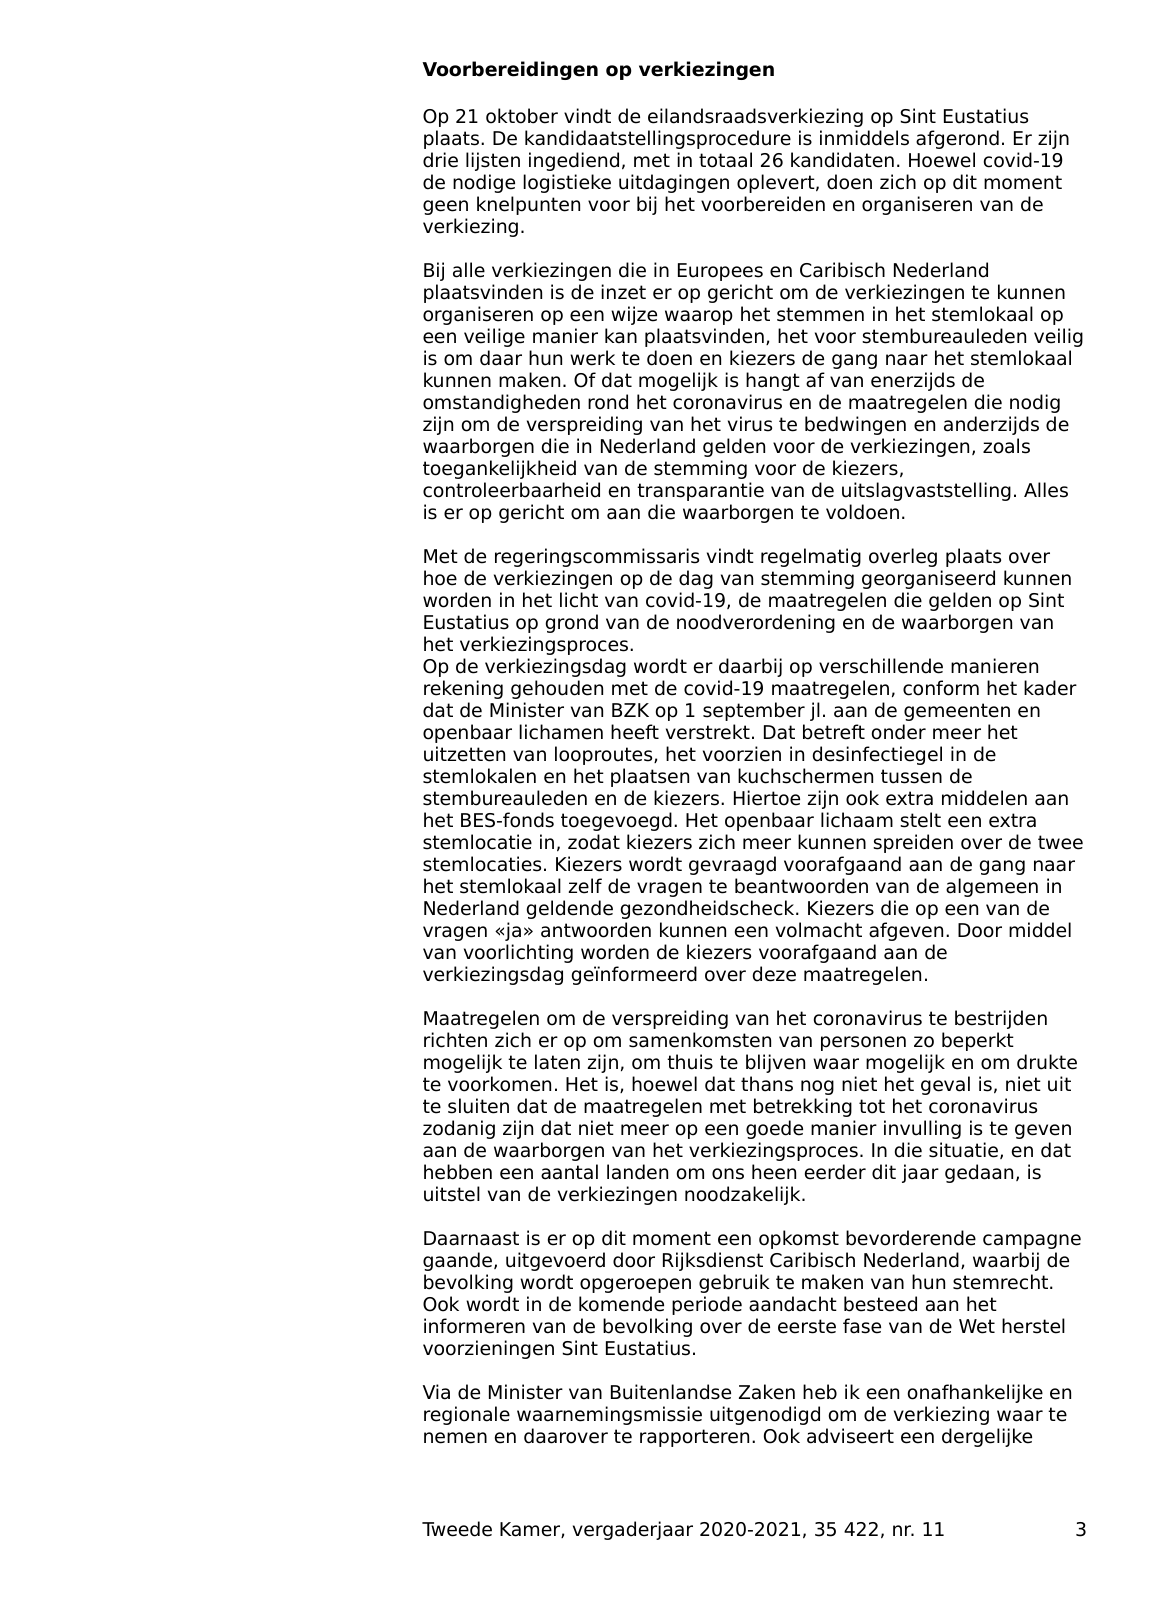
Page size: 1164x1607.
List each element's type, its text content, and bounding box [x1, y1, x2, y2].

text Via de Minister van Buitenlandse Zaken heb ik een onafhankelijke en regionale waarnemingsmissie uitgenodigd om de verkiezing waar te nemen en daarover te rapporteren. Ook adviseert een dergelijke [422, 1382, 1087, 1448]
text Op 21 oktober vindt de eilandsraadsverkiezing op Sint Eustatius plaats. De kandidaatstellingsprocedure is inmiddels afgerond. Er zijn drie lijsten ingediend, met in totaal 26 kandidaten. Hoewel covid-19 de nodige logistieke uitdagingen oplevert, doen zich op dit moment geen knelpunten voor bij het voorbereiden en organiseren van de verkiezing. [422, 106, 1087, 238]
text Daarnaast is er op dit moment een opkomst bevorderende campagne gaande, uitgevoerd door Rijksdienst Caribisch Nederland, waarbij de bevolking wordt opgeroepen gebruik te maken van hun stemrecht. Ook wordt in de komende periode aandacht besteed aan het informeren van de bevolking over de eerste fase van de Wet herstel voorzieningen Sint Eustatius. [422, 1228, 1087, 1360]
text Met de regeringscommissaris vindt regelmatig overleg plaats over hoe de verkiezingen op de dag van stemming georganiseerd kunnen worden in het licht van covid-19, de maatregelen die gelden op Sint Eustatius op grond van de noodverordening en de waarborgen van het verkiezingsproces. [422, 546, 1087, 656]
text Maatregelen om de verspreiding van het coronavirus te bestrijden richten zich er op om samenkomsten van personen zo beperkt mogelijk te laten zijn, om thuis te blijven waar mogelijk en om drukte te voorkomen. Het is, hoewel dat thans nog niet het geval is, niet uit te sluiten dat de maatregelen met betrekking tot het coronavirus zodanig zijn dat niet meer op een goede manier invulling is te geven aan de waarborgen van het verkiezingsproces. In die situatie, en dat hebben een aantal landen om ons heen eerder dit jaar gedaan, is uitstel van de verkiezingen noodzakelijk. [422, 1008, 1087, 1206]
subtitle Voorbereidingen op verkiezingen [422, 59, 1087, 81]
text Op de verkiezingsdag wordt er daarbij op verschillende manieren rekening gehouden met de covid-19 maatregelen, conform het kader dat de Minister van BZK op 1 september jl. aan de gemeenten en openbaar lichamen heeft verstrekt. Dat betreft onder meer het uitzetten van looproutes, het voorzien in desinfectiegel in de stemlokalen en het plaatsen van kuchschermen tussen de stembureauleden en de kiezers. Hiertoe zijn ook extra middelen aan het BES-fonds toegevoegd. Het openbaar lichaam stelt een extra stemlocatie in, zodat kiezers zich meer kunnen spreiden over de twee stemlocaties. Kiezers wordt gevraagd voorafgaand aan de gang naar het stemlokaal zelf de vragen te beantwoorden van de algemeen in Nederland geldende gezondheidscheck. Kiezers die op een van de vragen «ja» antwoorden kunnen een volmacht afgeven. Door middel van voorlichting worden de kiezers voorafgaand aan de verkiezingsdag geïnformeerd over deze maatregelen. [422, 656, 1087, 986]
text Bij alle verkiezingen die in Europees en Caribisch Nederland plaatsvinden is de inzet er op gericht om de verkiezingen te kunnen organiseren op een wijze waarop het stemmen in het stemlokaal op een veilige manier kan plaatsvinden, het voor stembureauleden veilig is om daar hun werk te doen en kiezers de gang naar het stemlokaal kunnen maken. Of dat mogelijk is hangt af van enerzijds de omstandigheden rond het coronavirus en de maatregelen die nodig zijn om de verspreiding van het virus te bedwingen en anderzijds de waarborgen die in Nederland gelden voor de verkiezingen, zoals toegankelijkheid van de stemming voor de kiezers, controleerbaarheid en transparantie van de uitslagvaststelling. Alles is er op gericht om aan die waarborgen te voldoen. [422, 260, 1087, 524]
